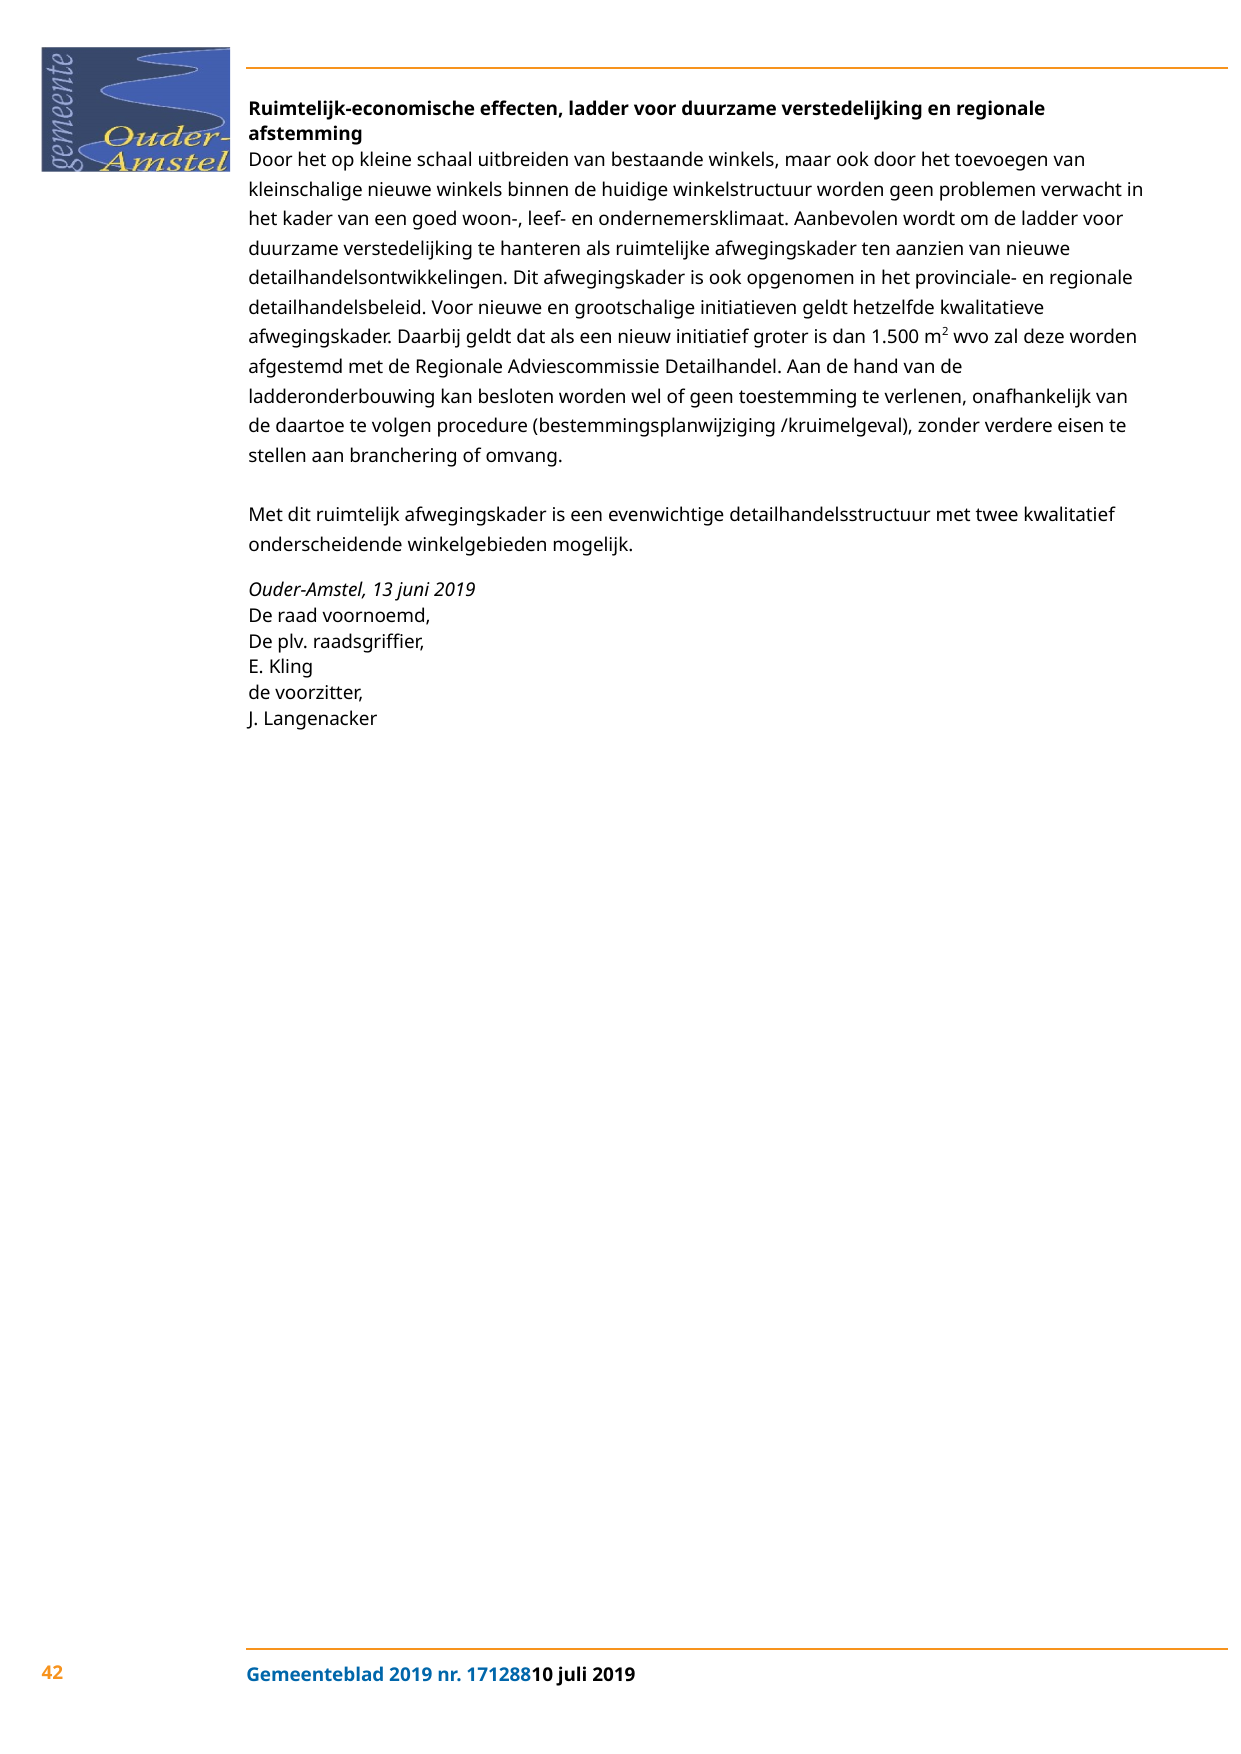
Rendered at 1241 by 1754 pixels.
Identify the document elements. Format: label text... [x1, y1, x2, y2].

text E. Kling [248, 654, 1152, 679]
text De raad voornoemd, [248, 602, 1152, 628]
text De plv. raadsgriffier, [248, 628, 1152, 654]
text J. Langenacker [248, 705, 1152, 731]
text Ouder-Amstel, 13 juni 2019 [248, 576, 1152, 602]
picture [41, 47, 231, 172]
text Met dit ruimtelijk afwegingskader is een evenwichtige detailhandelsstructuur met twee kwalitatief onderscheidende winkelgebieden mogelijk. [248, 501, 1152, 557]
text de voorzitter, [248, 679, 1152, 705]
text Door het op kleine schaal uitbreiden van bestaande winkels, maar ook door het toevoegen van kleinschalige nieuwe winkels binnen de huidige winkelstructuur worden geen problemen verwacht in het kader van een goed woon-, leef- en ondernemersklimaat. Aanbevolen wordt om de ladder voor duurzame verstedelijking te hanteren als ruimtelijke afwegingskader ten aanzien van nieuwe detailhandelsontwikkelingen. Dit afwegingskader is ook opgenomen in het provinciale- en regionale detailhandelsbeleid. Voor nieuwe en grootschalige initiatieven geldt hetzelfde kwalitatieve afwegingskader. Daarbij geldt dat als een nieuw initiatief groter is dan 1.500 m2 wvo zal deze worden afgestemd met de Regionale Adviescommissie Detailhandel. Aan de hand van de ladderonderbouwing kan besloten worden wel of geen toestemming te verlenen, onafhankelijk van de daartoe te volgen procedure (bestemmingsplanwijziging /kruimelgeval), zonder verdere eisen te stellen aan branchering of omvang. [248, 146, 1152, 468]
text Ruimtelijk-economische effecten, ladder voor duurzame verstedelijking en regionale afstemming [248, 95, 1152, 146]
